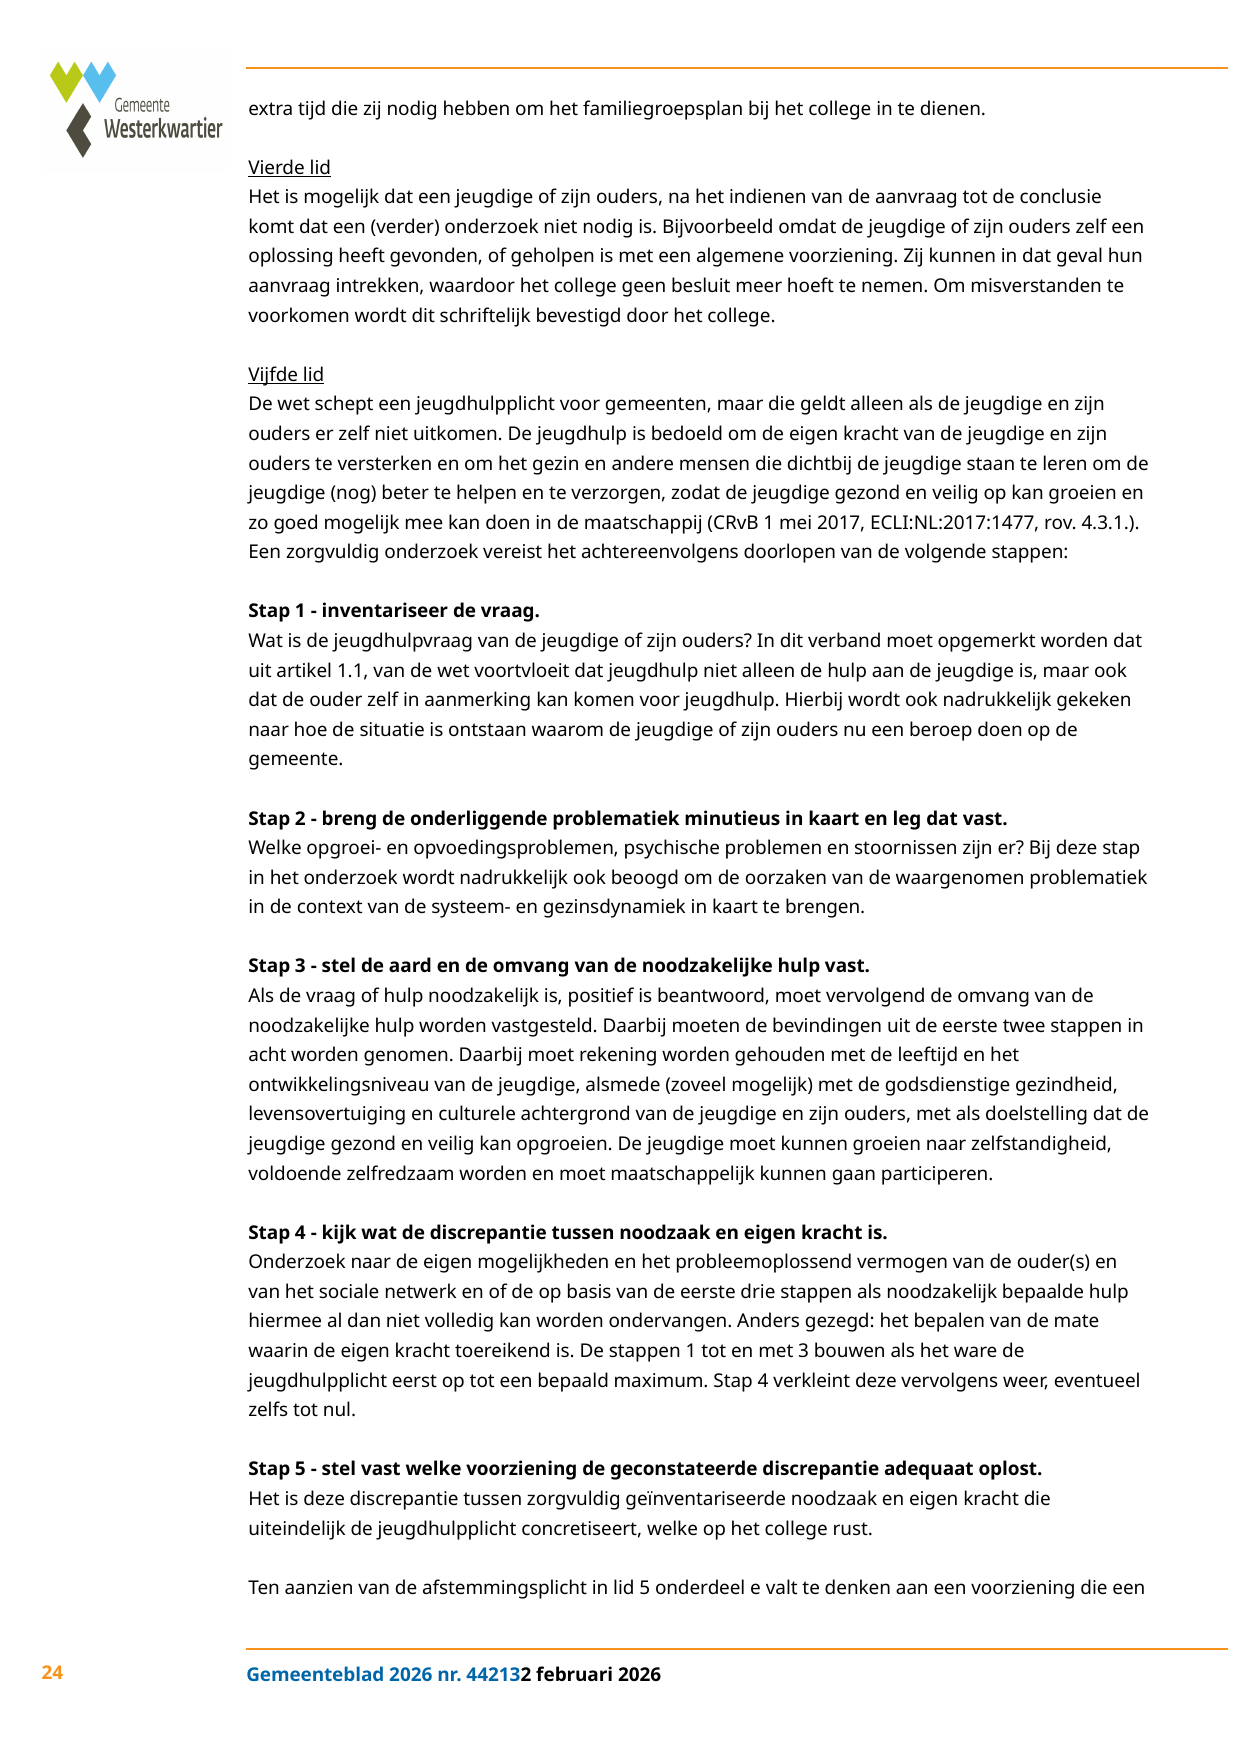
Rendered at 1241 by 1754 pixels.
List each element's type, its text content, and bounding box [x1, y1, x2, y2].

text Wat is de jeugdhulpvraag van de jeugdige of zijn ouders? In dit verband moet opgemerkt worden dat uit artikel 1.1, van de wet voortvloeit dat jeugdhulp niet alleen de hulp aan de jeugdige is, maar ook dat de ouder zelf in aanmerking kan komen voor jeugdhulp. Hierbij wordt ook nadrukkelijk gekeken naar hoe de situatie is ontstaan waarom de jeugdige of zijn ouders nu een beroep doen op de gemeente. [248, 627, 1152, 771]
picture [41, 47, 231, 172]
text Als de vraag of hulp noodzakelijk is, positief is beantwoord, moet vervolgend de omvang van de noodzakelijke hulp worden vastgesteld. Daarbij moeten de bevindingen uit de eerste twee stappen in acht worden genomen. Daarbij moet rekening worden gehouden met de leeftijd en het ontwikkelingsniveau van de jeugdige, alsmede (zoveel mogelijk) met de godsdienstige gezindheid, levensovertuiging en culturele achtergrond van de jeugdige en zijn ouders, met als doelstelling dat de jeugdige gezond en veilig kan opgroeien. De jeugdige moet kunnen groeien naar zelfstandigheid, voldoende zelfredzaam worden en moet maatschappelijk kunnen gaan participeren. [248, 982, 1152, 1186]
text Stap 4 - kijk wat de discrepantie tussen noodzaak en eigen kracht is. [248, 1219, 1152, 1245]
text Het is mogelijk dat een jeugdige of zijn ouders, na het indienen van de aanvraag tot de conclusie komt dat een (verder) onderzoek niet nodig is. Bijvoorbeeld omdat de jeugdige of zijn ouders zelf een oplossing heeft gevonden, of geholpen is met een algemene voorziening. Zij kunnen in dat geval hun aanvraag intrekken, waardoor het college geen besluit meer hoeft te nemen. Om misverstanden te voorkomen wordt dit schriftelijk bevestigd door het college. [248, 183, 1152, 328]
text extra tijd die zij nodig hebben om het familiegroepsplan bij het college in te dienen. [248, 95, 1152, 121]
text Welke opgroei- en opvoedingsproblemen, psychische problemen en stoornissen zijn er? Bij deze stap in het onderzoek wordt nadrukkelijk ook beoogd om de oorzaken van de waargenomen problematiek in de context van de systeem- en gezinsdynamiek in kaart te brengen. [248, 834, 1152, 919]
text Stap 5 - stel vast welke voorziening de geconstateerde discrepantie adequaat oplost. [248, 1456, 1152, 1481]
text Vijfde lid [248, 361, 1152, 387]
text Ten aanzien van de afstemmingsplicht in lid 5 onderdeel e valt te denken aan een voorziening die een [248, 1574, 1152, 1600]
text Stap 1 - inventariseer de vraag. [248, 598, 1152, 623]
text Onderzoek naar de eigen mogelijkheden en het probleemoplossend vermogen van de ouder(s) en van het sociale netwerk en of de op basis van de eerste drie stappen als noodzakelijk bepaalde hulp hiermee al dan niet volledig kan worden ondervangen. Anders gezegd: het bepalen van de mate waarin de eigen kracht toereikend is. De stappen 1 tot en met 3 bouwen als het ware de jeugdhulpplicht eerst op tot een bepaald maximum. Stap 4 verkleint deze vervolgens weer, eventueel zelfs tot nul. [248, 1248, 1152, 1422]
text Stap 2 - breng de onderliggende problematiek minutieus in kaart en leg dat vast. [248, 805, 1152, 831]
text Vierde lid [248, 154, 1152, 180]
text Het is deze discrepantie tussen zorgvuldig geïnventariseerde noodzaak en eigen kracht die uiteindelijk de jeugdhulpplicht concretiseert, welke op het college rust. [248, 1485, 1152, 1541]
text De wet schept een jeugdhulpplicht voor gemeenten, maar die geldt alleen als de jeugdige en zijn ouders er zelf niet uitkomen. De jeugdhulp is bedoeld om de eigen kracht van de jeugdige en zijn ouders te versterken en om het gezin en andere mensen die dichtbij de jeugdige staan te leren om de jeugdige (nog) beter te helpen en te verzorgen, zodat de jeugdige gezond en veilig op kan groeien en zo goed mogelijk mee kan doen in de maatschappij (CRvB 1 mei 2017, ECLI:NL:2017:1477, rov. 4.3.1.). Een zorgvuldig onderzoek vereist het achtereenvolgens doorlopen van de volgende stappen: [248, 391, 1152, 564]
text Stap 3 - stel de aard en de omvang van de noodzakelijke hulp vast. [248, 953, 1152, 978]
